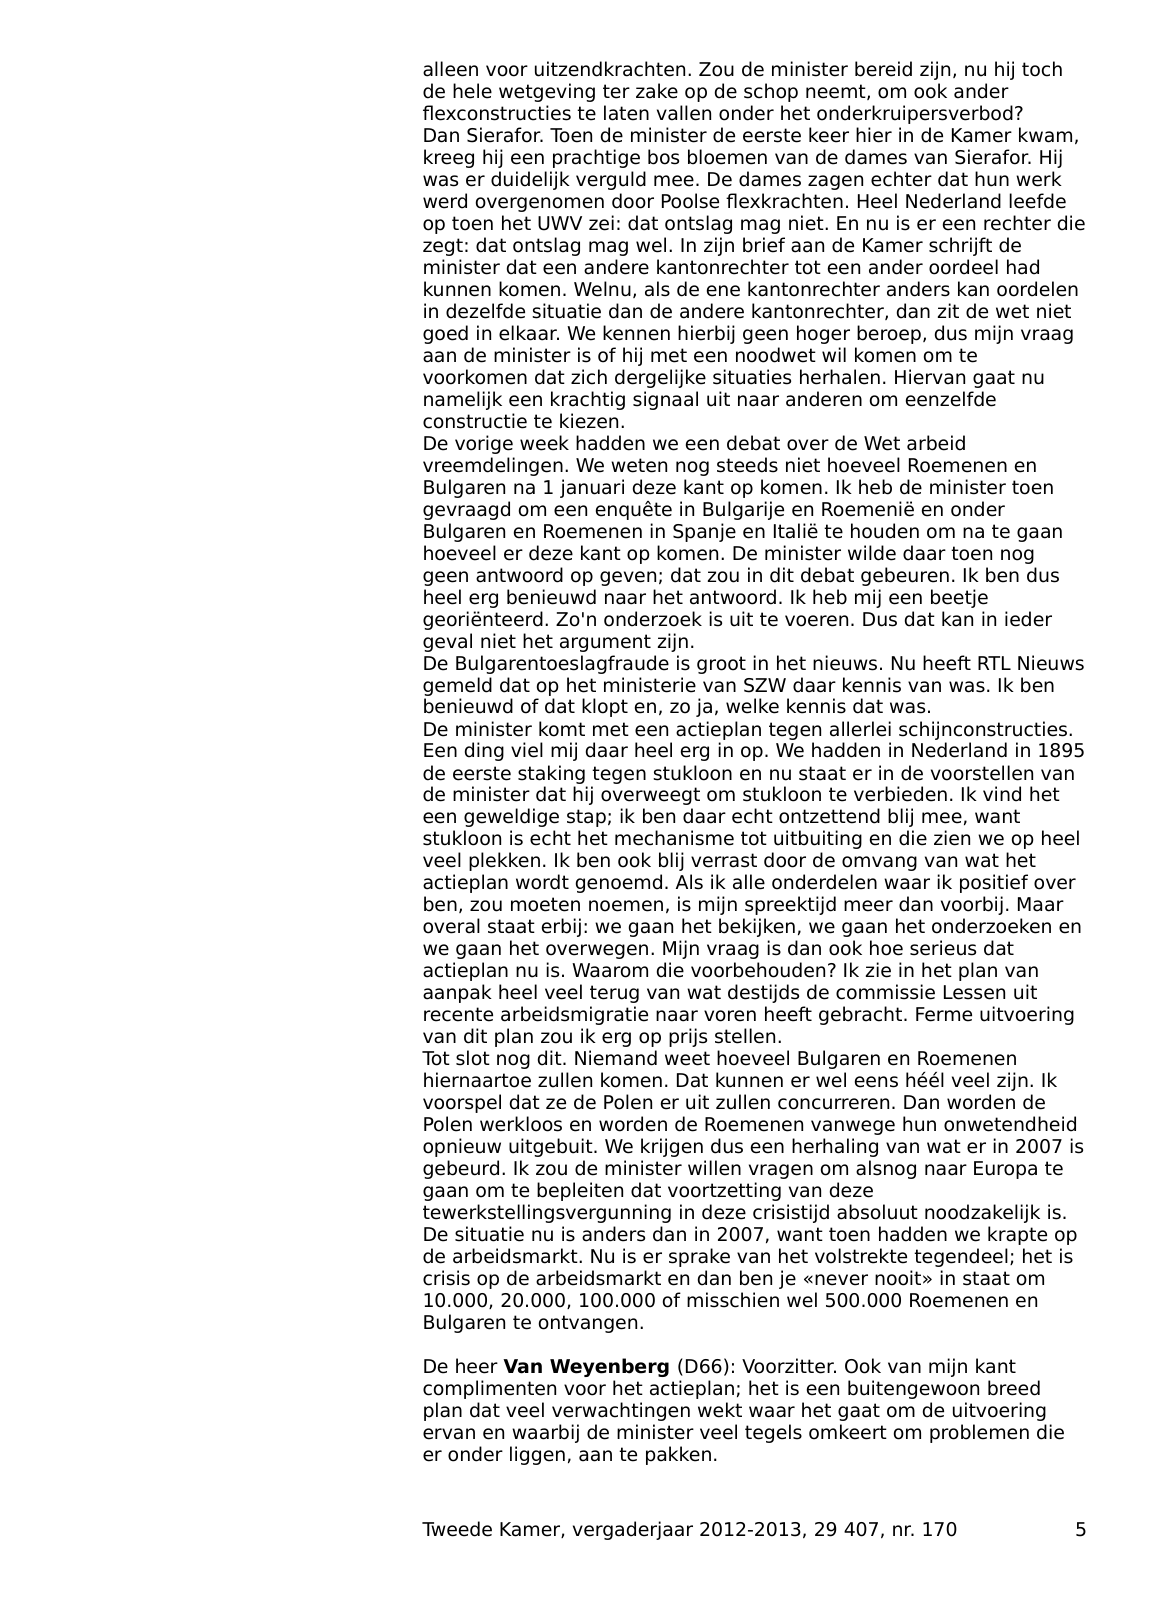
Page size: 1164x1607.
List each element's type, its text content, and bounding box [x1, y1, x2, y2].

text De minister komt met een actieplan tegen allerlei schijnconstructies. Een ding viel mij daar heel erg in op. We hadden in Nederland in 1895 de eerste staking tegen stukloon en nu staat er in de voorstellen van de minister dat hij overweegt om stukloon te verbieden. Ik vind het een geweldige stap; ik ben daar echt ontzettend blij mee, want stukloon is echt het mechanisme tot uitbuiting en die zien we op heel veel plekken. Ik ben ook blij verrast door de omvang van wat het actieplan wordt genoemd. Als ik alle onderdelen waar ik positief over ben, zou moeten noemen, is mijn spreektijd meer dan voorbij. Maar overal staat erbij: we gaan het bekijken, we gaan het onderzoeken en we gaan het overwegen. Mijn vraag is dan ook hoe serieus dat actieplan nu is. Waarom die voorbehouden? Ik zie in het plan van aanpak heel veel terug van wat destijds de commissie Lessen uit recente arbeidsmigratie naar voren heeft gebracht. Ferme uitvoering van dit plan zou ik erg op prijs stellen. [422, 718, 1087, 1048]
text De Bulgarentoeslagfraude is groot in het nieuws. Nu heeft RTL Nieuws gemeld dat op het ministerie van SZW daar kennis van was. Ik ben benieuwd of dat klopt en, zo ja, welke kennis dat was. [422, 652, 1087, 718]
text De heer Van Weyenberg (D66): Voorzitter. Ook van mijn kant complimenten voor het actieplan; het is een buitengewoon breed plan dat veel verwachtingen wekt waar het gaat om de uitvoering ervan en waarbij de minister veel tegels omkeert om problemen die er onder liggen, aan te pakken. [422, 1356, 1087, 1466]
text alleen voor uitzendkrachten. Zou de minister bereid zijn, nu hij toch de hele wetgeving ter zake op de schop neemt, om ook ander flexconstructies te laten vallen onder het onderkruipersverbod? [422, 59, 1087, 125]
text De vorige week hadden we een debat over de Wet arbeid vreemdelingen. We weten nog steeds niet hoeveel Roemenen en Bulgaren na 1 januari deze kant op komen. Ik heb de minister toen gevraagd om een enquête in Bulgarije en Roemenië en onder Bulgaren en Roemenen in Spanje en Italië te houden om na te gaan hoeveel er deze kant op komen. De minister wilde daar toen nog geen antwoord op geven; dat zou in dit debat gebeuren. Ik ben dus heel erg benieuwd naar het antwoord. Ik heb mij een beetje georiënteerd. Zo'n onderzoek is uit te voeren. Dus dat kan in ieder geval niet het argument zijn. [422, 433, 1087, 652]
text Tot slot nog dit. Niemand weet hoeveel Bulgaren en Roemenen hiernaartoe zullen komen. Dat kunnen er wel eens héél veel zijn. Ik voorspel dat ze de Polen er uit zullen concurreren. Dan worden de Polen werkloos en worden de Roemenen vanwege hun onwetendheid opnieuw uitgebuit. We krijgen dus een herhaling van wat er in 2007 is gebeurd. Ik zou de minister willen vragen om alsnog naar Europa te gaan om te bepleiten dat voortzetting van deze tewerkstellingsvergunning in deze crisistijd absoluut noodzakelijk is. De situatie nu is anders dan in 2007, want toen hadden we krapte op de arbeidsmarkt. Nu is er sprake van het volstrekte tegendeel; het is crisis op de arbeidsmarkt en dan ben je «never nooit» in staat om 10.000, 20.000, 100.000 of misschien wel 500.000 Roemenen en Bulgaren te ontvangen. [422, 1048, 1087, 1334]
text Dan Sierafor. Toen de minister de eerste keer hier in de Kamer kwam, kreeg hij een prachtige bos bloemen van de dames van Sierafor. Hij was er duidelijk verguld mee. De dames zagen echter dat hun werk werd overgenomen door Poolse flexkrachten. Heel Nederland leefde op toen het UWV zei: dat ontslag mag niet. En nu is er een rechter die zegt: dat ontslag mag wel. In zijn brief aan de Kamer schrijft de minister dat een andere kantonrechter tot een ander oordeel had kunnen komen. Welnu, als de ene kantonrechter anders kan oordelen in dezelfde situatie dan de andere kantonrechter, dan zit de wet niet goed in elkaar. We kennen hierbij geen hoger beroep, dus mijn vraag aan de minister is of hij met een noodwet wil komen om te voorkomen dat zich dergelijke situaties herhalen. Hiervan gaat nu namelijk een krachtig signaal uit naar anderen om eenzelfde constructie te kiezen. [422, 125, 1087, 433]
